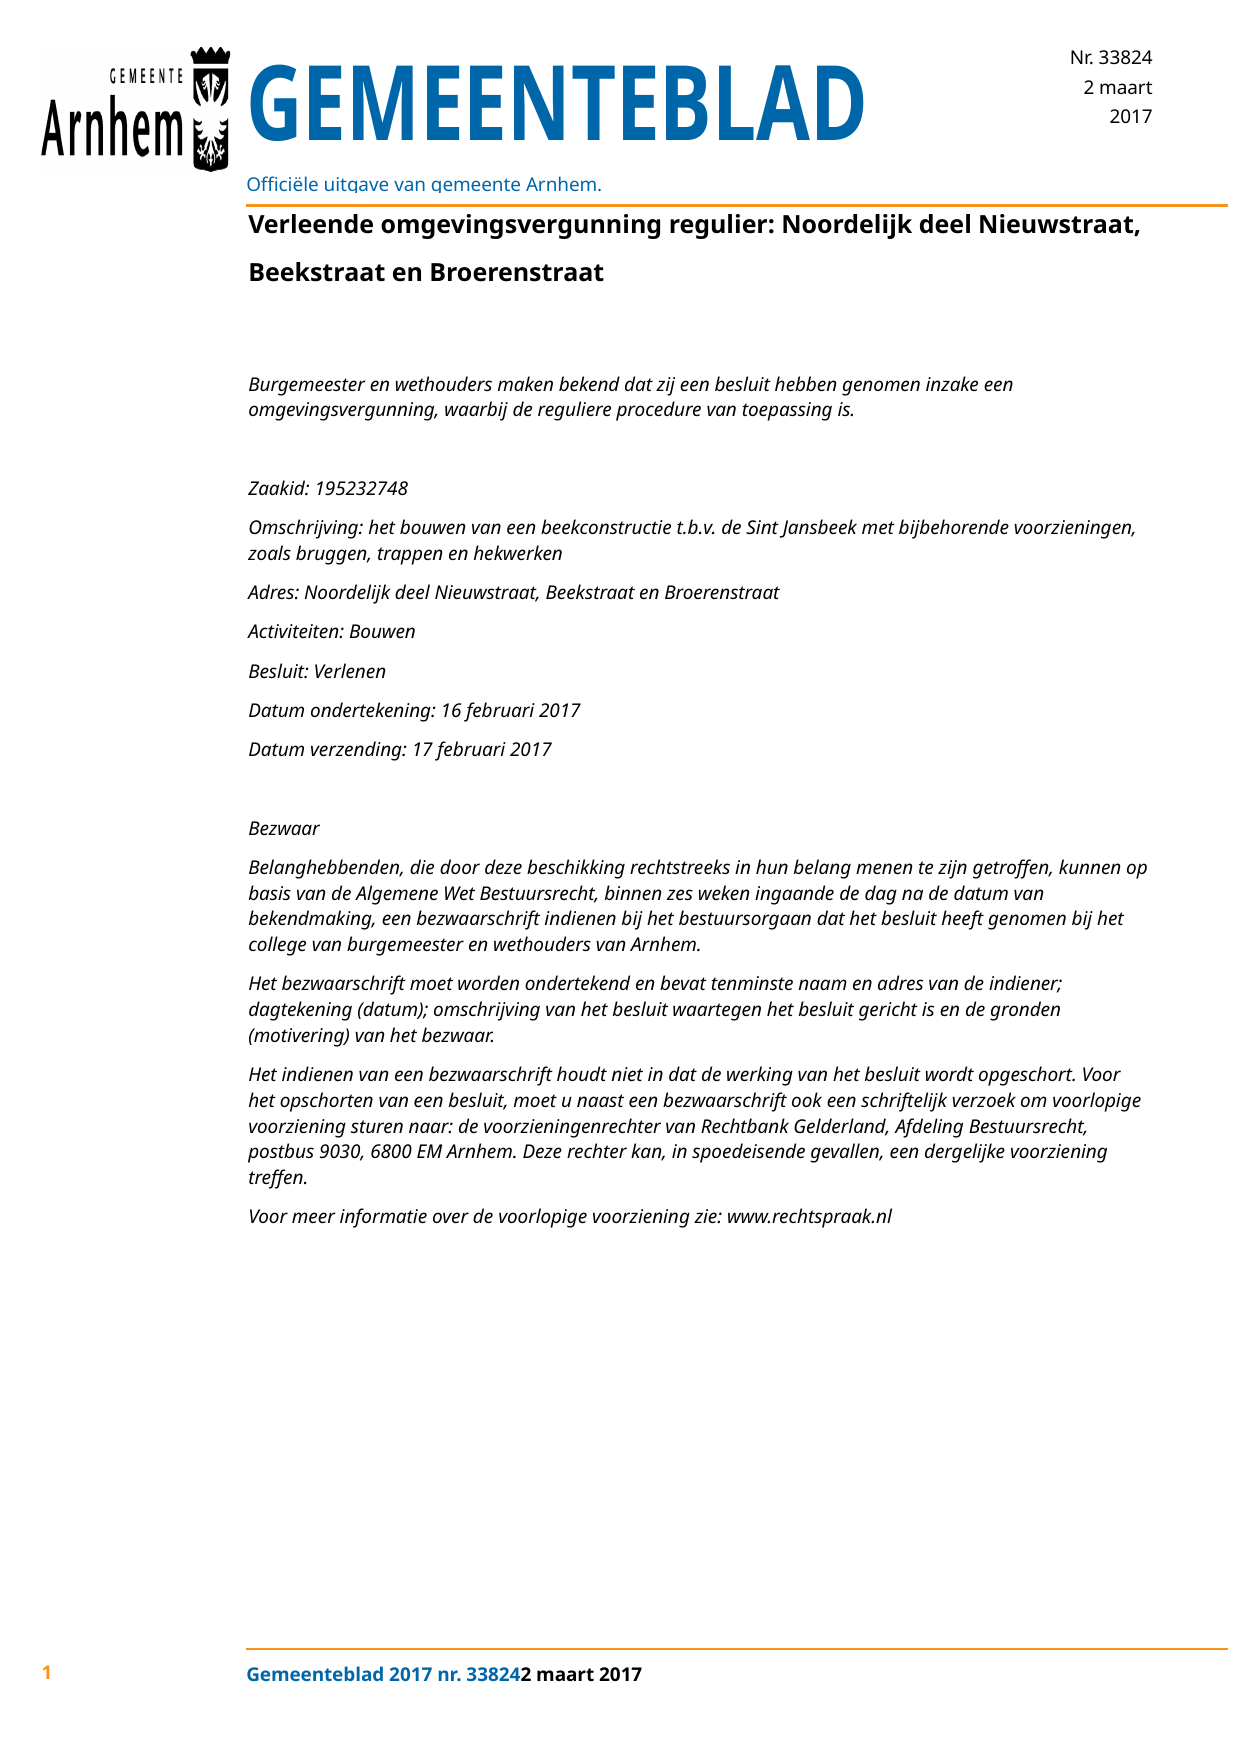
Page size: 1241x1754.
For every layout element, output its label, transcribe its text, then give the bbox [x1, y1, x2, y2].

text Burgemeester en wethouders maken bekend dat zij een besluit hebben genomen inzake een omgevingsvergunning, waarbij de reguliere procedure van toepassing is. [248, 371, 1152, 422]
text Besluit: Verlenen [248, 658, 1152, 683]
text Activiteiten: Bouwen [248, 618, 1152, 644]
text Bezwaar [248, 815, 1152, 841]
text Belanghebbenden, die door deze beschikking rechtstreeks in hun belang menen te zijn getroffen, kunnen op basis van de Algemene Wet Bestuursrecht, binnen zes weken ingaande de dag na de datum van bekendmaking, een bezwaarschrift indienen bij het bestuursorgaan dat het besluit heeft genomen bij het college van burgemeester en wethouders van Arnhem. [248, 854, 1152, 957]
text Adres: Noordelijk deel Nieuwstraat, Beekstraat en Broerenstraat [248, 579, 1152, 605]
picture [41, 47, 231, 172]
text Datum verzending: 17 februari 2017 [248, 736, 1152, 762]
text Het indienen van een bezwaarschrift houdt niet in dat de werking van het besluit wordt opgeschort. Voor het opschorten van een besluit, moet u naast een bezwaarschrift ook een schriftelijk verzoek om voorlopige voorziening sturen naar: de voorzieningenrechter van Rechtbank Gelderland, Afdeling Bestuursrecht, postbus 9030, 6800 EM Arnhem. Deze rechter kan, in spoedeisende gevallen, een dergelijke voorziening treffen. [248, 1061, 1152, 1190]
text Zaakid: 195232748 [248, 475, 1152, 501]
text Het bezwaarschrift moet worden ondertekend en bevat tenminste naam en adres van de indiener; dagtekening (datum); omschrijving van het besluit waartegen het besluit gericht is en de gronden (motivering) van het bezwaar. [248, 971, 1152, 1048]
text Verleende omgevingsvergunning regulier: Noordelijk deel Nieuwstraat, Beekstraat en Broerenstraat [248, 207, 1152, 288]
text Omschrijving: het bouwen van een beekconstructie t.b.v. de Sint Jansbeek met bijbehorende voorzieningen, zoals bruggen, trappen en hekwerken [248, 514, 1152, 566]
text Voor meer informatie over de voorlopige voorziening zie: www.rechtspraak.nl [248, 1203, 1152, 1229]
text Datum ondertekening: 16 februari 2017 [248, 697, 1152, 723]
